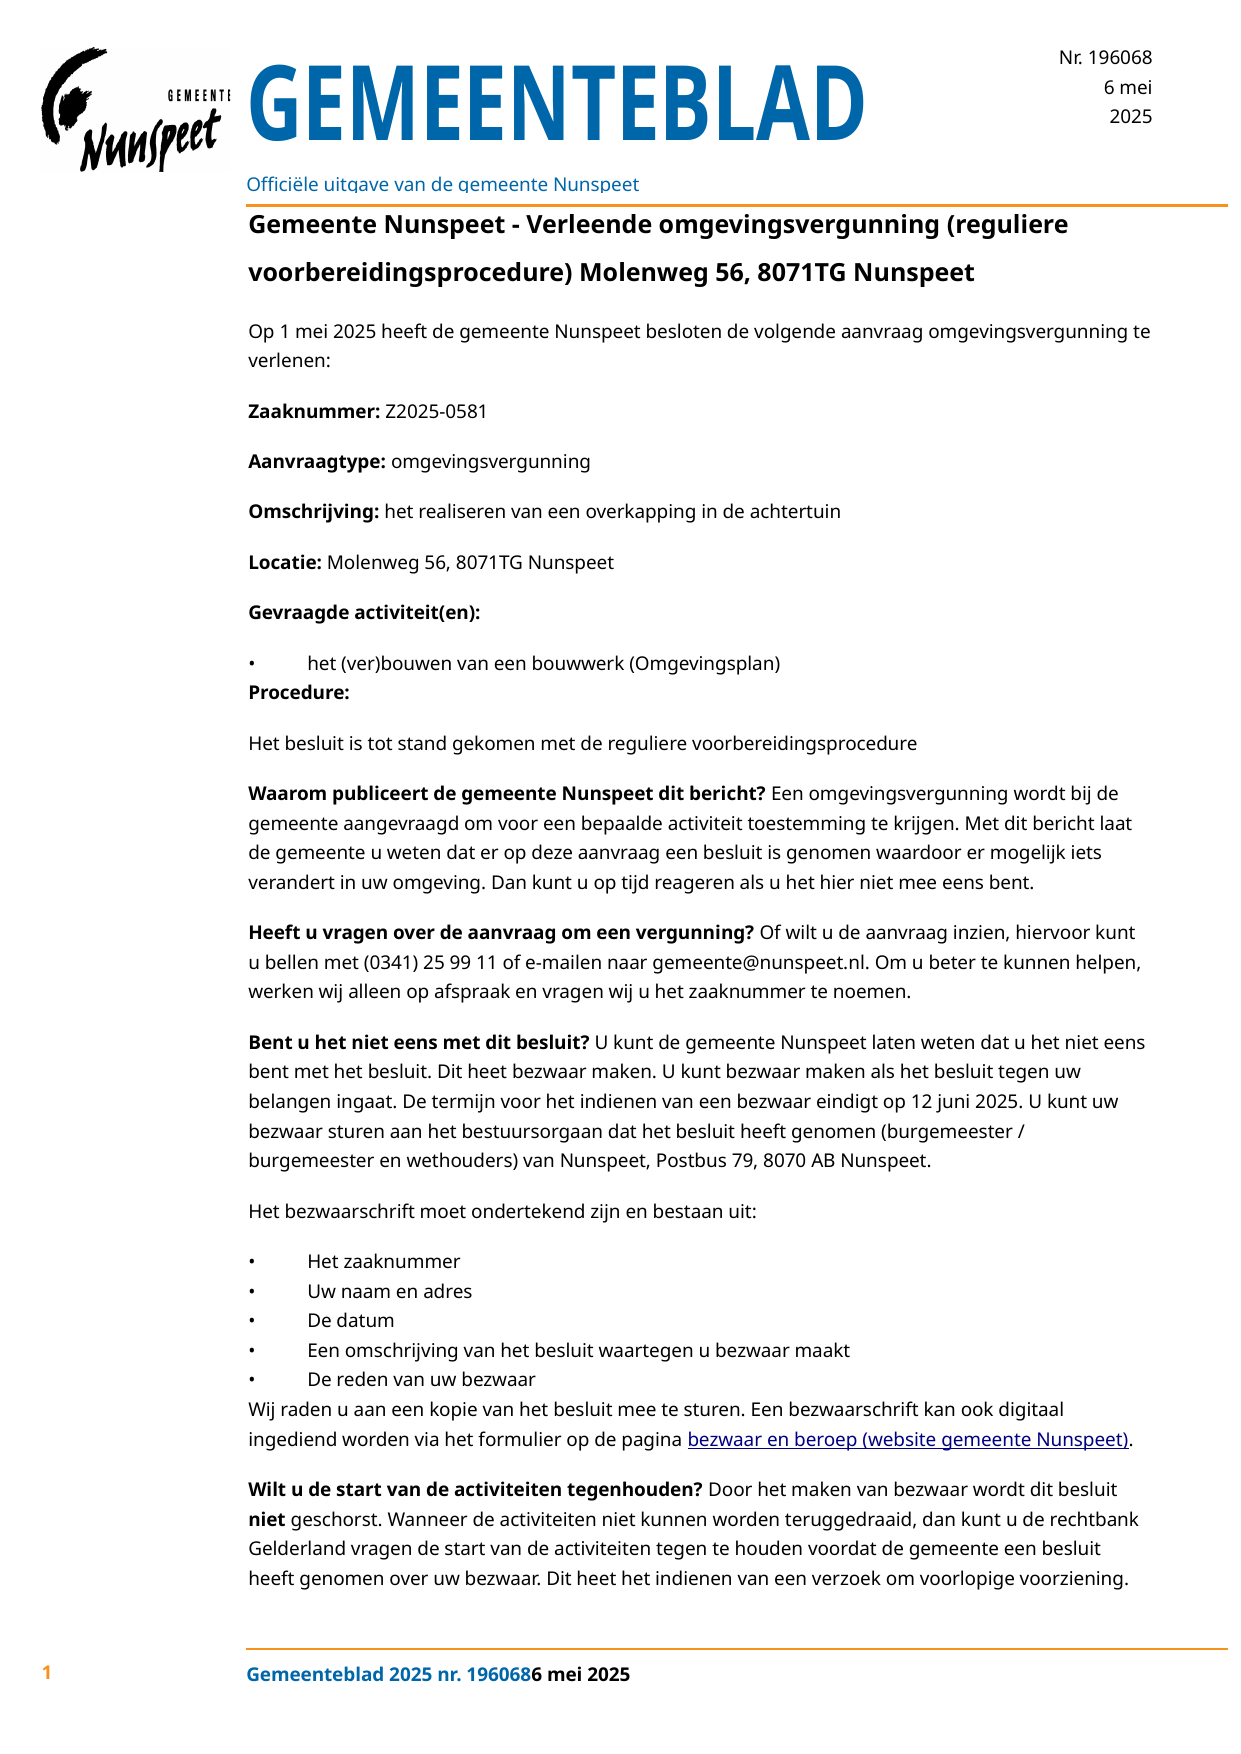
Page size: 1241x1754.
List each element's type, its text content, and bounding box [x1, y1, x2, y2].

text Waarom publiceert de gemeente Nunspeet dit bericht? Een omgevingsvergunning wordt bij de gemeente aangevraagd om voor een bepaalde activiteit toestemming te krijgen. Met dit bericht laat de gemeente u weten dat er op deze aanvraag een besluit is genomen waardoor er mogelijk iets verandert in uw omgeving. Dan kunt u op tijd reageren als u het hier niet mee eens bent. [248, 780, 1152, 895]
text Procedure: [248, 679, 1152, 705]
picture [41, 47, 231, 172]
text Zaaknummer: Z2025-0581 [248, 398, 1152, 424]
text Aanvraagtype: omgevingsvergunning [248, 448, 1152, 474]
list De datum [248, 1307, 1152, 1333]
text Wij raden u aan een kopie van het besluit mee te sturen. Een bezwaarschrift kan ook digitaal ingediend worden via het formulier op de pagina bezwaar en beroep (website gemeente Nunspeet). [248, 1396, 1152, 1452]
list Het zaaknummer [248, 1248, 1152, 1274]
text Gemeente Nunspeet - Verleende omgevingsvergunning (reguliere voorbereidingsprocedure) Molenweg 56, 8071TG Nunspeet [248, 207, 1152, 288]
text Het besluit is tot stand gekomen met de reguliere voorbereidingsprocedure [248, 730, 1152, 756]
list Een omschrijving van het besluit waartegen u bezwaar maakt [248, 1337, 1152, 1363]
list Uw naam en adres [248, 1278, 1152, 1304]
text Gevraagde activiteit(en): [248, 599, 1152, 625]
text Omschrijving: het realiseren van een overkapping in de achtertuin [248, 499, 1152, 524]
text Op 1 mei 2025 heeft de gemeente Nunspeet besloten de volgende aanvraag omgevingsvergunning te verlenen: [248, 318, 1152, 373]
list het (ver)bouwen van een bouwwerk (Omgevingsplan) [248, 650, 1152, 676]
text Locatie: Molenweg 56, 8071TG Nunspeet [248, 549, 1152, 575]
text Heeft u vragen over de aanvraag om een vergunning? Of wilt u de aanvraag inzien, hiervoor kunt u bellen met (0341) 25 99 11 of e-mailen naar gemeente@nunspeet.nl. Om u beter te kunnen helpen, werken wij alleen op afspraak en vragen wij u het zaaknummer te noemen. [248, 919, 1152, 1004]
list De reden van uw bezwaar [248, 1367, 1152, 1392]
text Bent u het niet eens met dit besluit? U kunt de gemeente Nunspeet laten weten dat u het niet eens bent met het besluit. Dit heet bezwaar maken. U kunt bezwaar maken als het besluit tegen uw belangen ingaat. De termijn voor het indienen van een bezwaar eindigt op 12 juni 2025. U kunt uw bezwaar sturen aan het bestuursorgaan dat het besluit heeft genomen (burgemeester / burgemeester en wethouders) van Nunspeet, Postbus 79, 8070 AB Nunspeet. [248, 1029, 1152, 1173]
text Wilt u de start van de activiteiten tegenhouden? Door het maken van bezwaar wordt dit besluit niet geschorst. Wanneer de activiteiten niet kunnen worden teruggedraaid, dan kunt u de rechtbank Gelderland vragen de start van de activiteiten tegen te houden voordat de gemeente een besluit heeft genomen over uw bezwaar. Dit heet het indienen van een verzoek om voorlopige voorziening. [248, 1476, 1152, 1591]
text Het bezwaarschrift moet ondertekend zijn en bestaan uit: [248, 1198, 1152, 1224]
